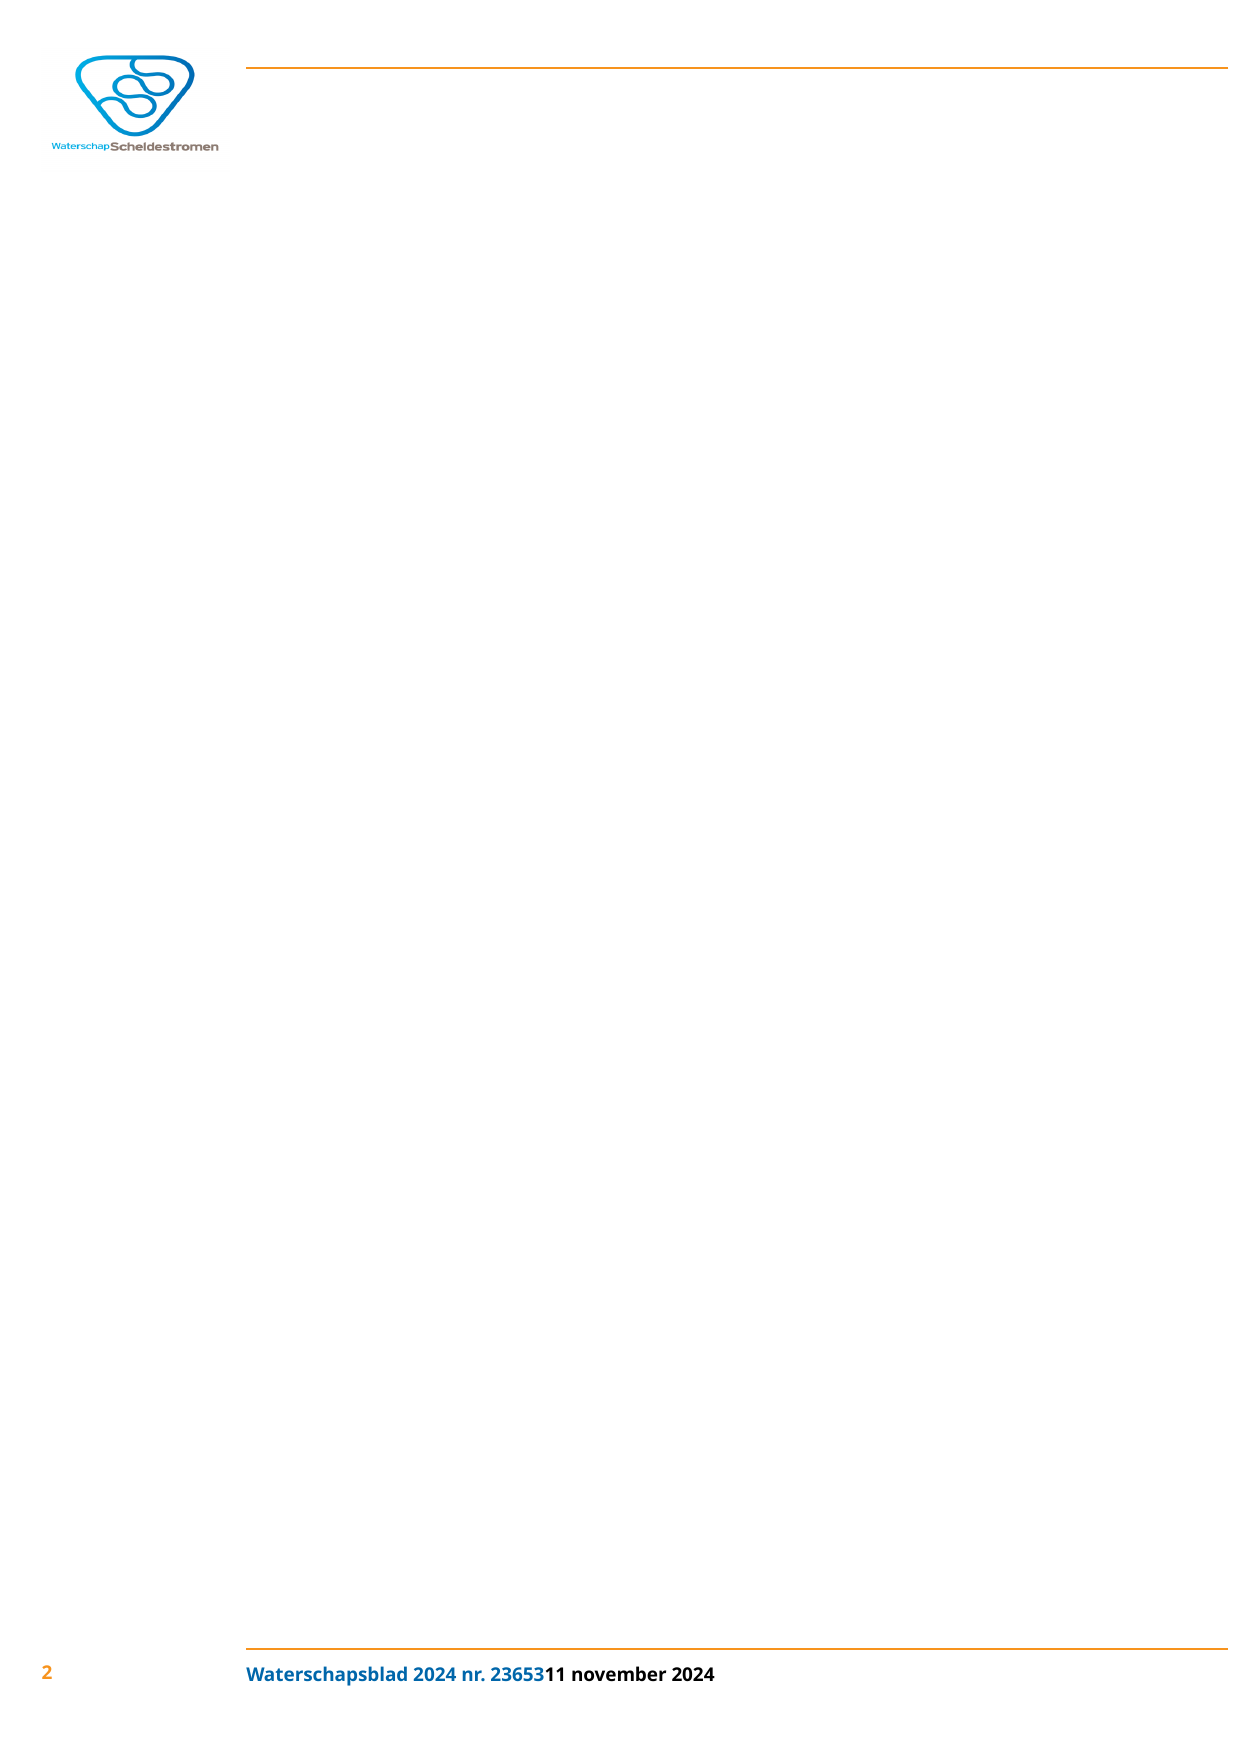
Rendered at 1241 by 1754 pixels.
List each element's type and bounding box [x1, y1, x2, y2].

picture [41, 47, 231, 172]
